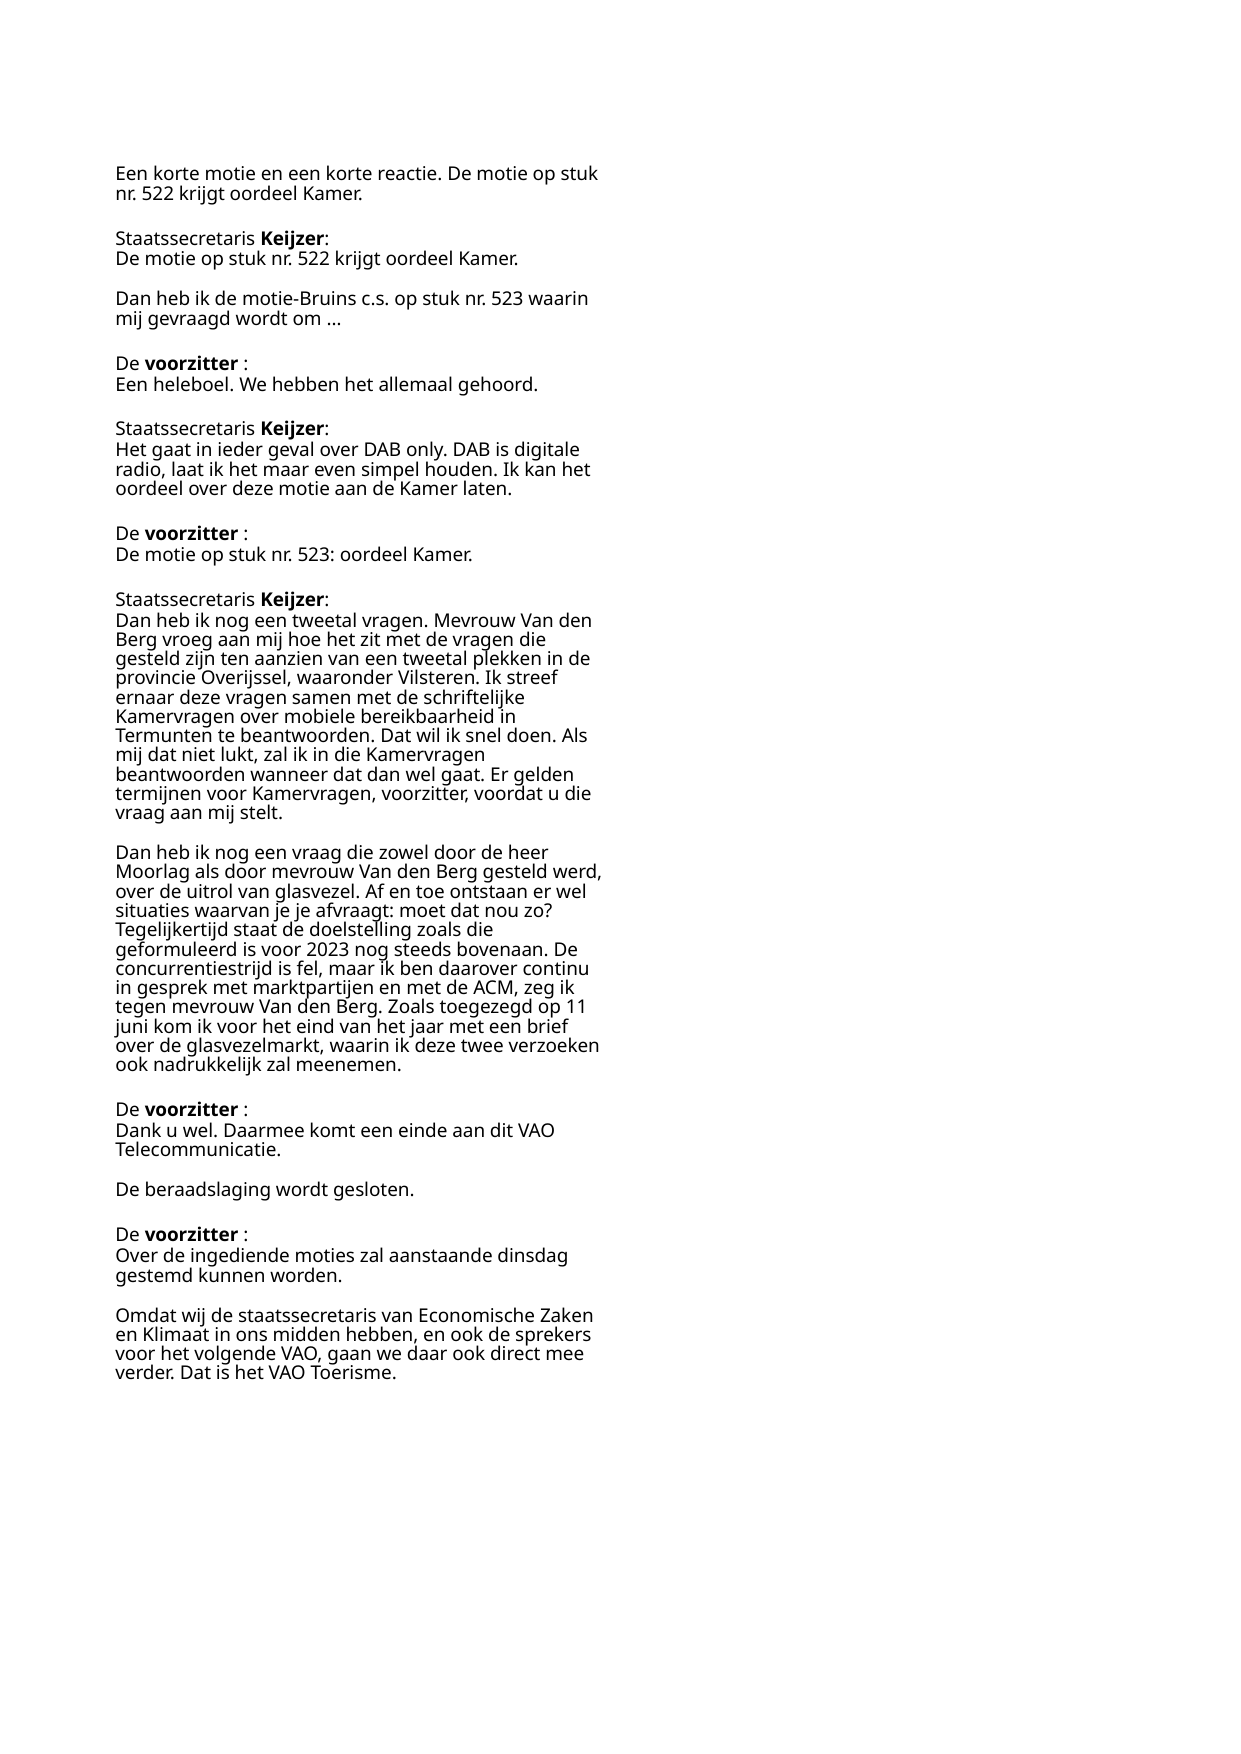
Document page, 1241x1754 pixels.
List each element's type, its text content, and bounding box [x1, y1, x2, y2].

text De motie op stuk nr. 522 krijgt oordeel Kamer. [115, 250, 605, 270]
text Omdat wij de staatssecretaris van Economische Zaken en Klimaat in ons midden hebben, en ook de sprekers voor het volgende VAO, gaan we daar ook direct mee verder. Dat is het VAO Toerisme. [115, 1307, 605, 1384]
text Dank u wel. Daarmee komt een einde aan dit VAO Telecommunicatie. [115, 1122, 605, 1161]
text Een heleboel. We hebben het allemaal gehoord. [115, 376, 605, 395]
text De beraadslaging wordt gesloten. [115, 1181, 605, 1201]
text Dan heb ik de motie-Bruins c.s. op stuk nr. 523 waarin mij gevraagd wordt om … [115, 290, 605, 329]
text Staatssecretaris Keijzer: [115, 586, 605, 612]
text De voorzitter : [115, 1096, 605, 1122]
text De motie op stuk nr. 523: oordeel Kamer. [115, 546, 605, 565]
text Dan heb ik nog een tweetal vragen. Mevrouw Van den Berg vroeg aan mij hoe het zit met de vragen die gesteld zijn ten aanzien van een tweetal plekken in de provincie Overijssel, waaronder Vilsteren. Ik streef ernaar deze vragen samen met de schriftelijke Kamervragen over mobiele bereikbaarheid in Termunten te beantwoorden. Dat wil ik snel doen. Als mij dat niet lukt, zal ik in die Kamervragen beantwoorden wanneer dat dan wel gaat. Er gelden termijnen voor Kamervragen, voorzitter, voordat u die vraag aan mij stelt. [115, 612, 605, 823]
text Een korte motie en een korte reactie. De motie op stuk nr. 522 krijgt oordeel Kamer. [115, 165, 605, 204]
text Het gaat in ieder geval over DAB only. DAB is digitale radio, laat ik het maar even simpel houden. Ik kan het oordeel over deze motie aan de Kamer laten. [115, 441, 605, 499]
text De voorzitter : [115, 350, 605, 376]
text Staatssecretaris Keijzer: [115, 225, 605, 250]
text De voorzitter : [115, 520, 605, 546]
text De voorzitter : [115, 1222, 605, 1247]
text Dan heb ik nog een vraag die zowel door de heer Moorlag als door mevrouw Van den Berg gesteld werd, over de uitrol van glasvezel. Af en toe ontstaan er wel situaties waarvan je je afvraagt: moet dat nou zo? Tegelijkertijd staat de doelstelling zoals die geformuleerd is voor 2023 nog steeds bovenaan. De concurrentiestrijd is fel, maar ik ben daarover continu in gesprek met marktpartijen en met de ACM, zeg ik tegen mevrouw Van den Berg. Zoals toegezegd op 11 juni kom ik voor het eind van het jaar met een brief over de glasvezelmarkt, waarin ik deze twee verzoeken ook nadrukkelijk zal meenemen. [115, 844, 605, 1076]
text Over de ingediende moties zal aanstaande dinsdag gestemd kunnen worden. [115, 1247, 605, 1286]
text Staatssecretaris Keijzer: [115, 416, 605, 441]
